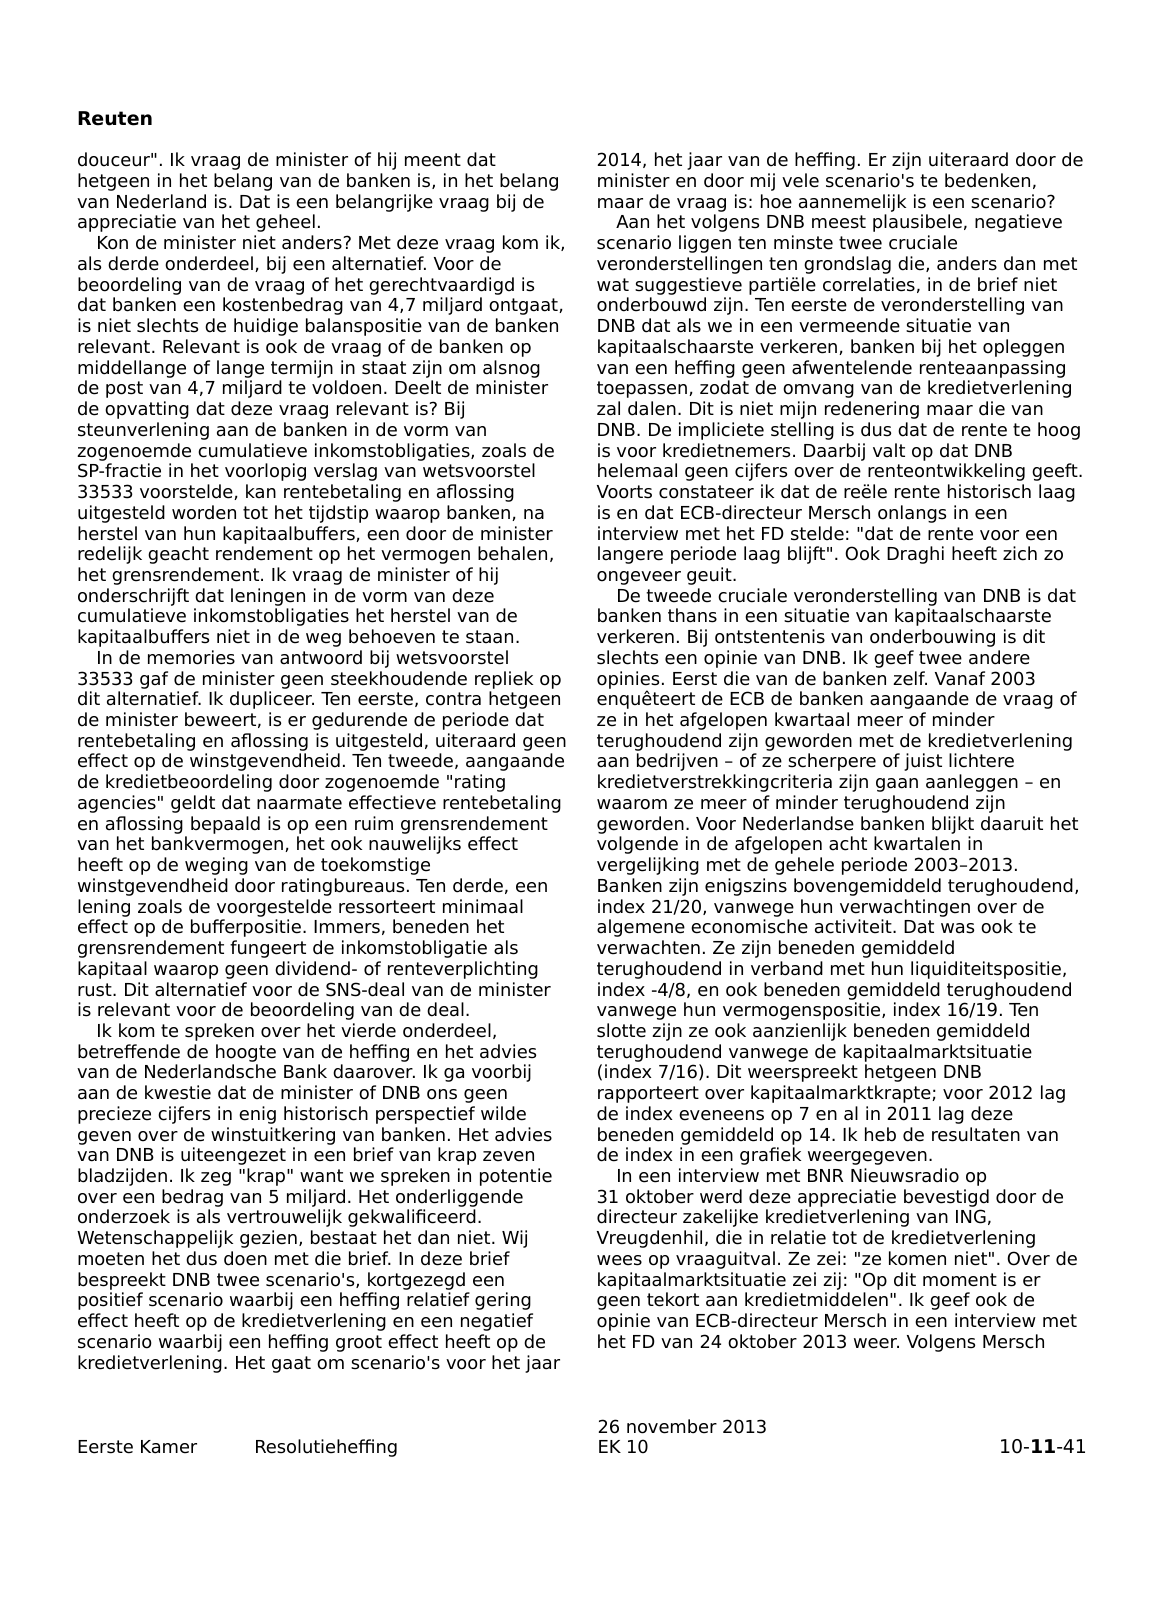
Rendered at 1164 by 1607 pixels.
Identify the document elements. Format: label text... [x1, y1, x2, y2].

text De tweede cruciale veronderstelling van DNB is dat banken thans in een situatie van kapitaalschaarste verkeren. Bij ontstentenis van onderbouwing is dit slechts een opinie van DNB. Ik geef twee andere opinies. Eerst die van de banken zelf. Vanaf 2003 enquêteert de ECB de banken aangaande de vraag of ze in het afgelopen kwartaal meer of minder terughoudend zijn geworden met de kredietverlening aan bedrijven – of ze scherpere of juist lichtere kredietverstrekkingcriteria zijn gaan aanleggen – en waarom ze meer of minder terughoudend zijn geworden. Voor Nederlandse banken blijkt daaruit het volgende in de afgelopen acht kwartalen in vergelijking met de gehele periode 2003–2013. Banken zijn enigszins bovengemiddeld terughoudend, index 21/20, vanwege hun verwachtingen over de algemene economische activiteit. Dat was ook te verwachten. Ze zijn beneden gemiddeld terughoudend in verband met hun liquiditeitspositie, index -4/8, en ook beneden gemiddeld terughoudend vanwege hun vermogenspositie, index 16/19. Ten slotte zijn ze ook aanzienlijk beneden gemiddeld terughoudend vanwege de kapitaalmarktsituatie (index 7/16). Dit weerspreekt hetgeen DNB rapporteert over kapitaalmarktkrapte; voor 2012 lag de index eveneens op 7 en al in 2011 lag deze beneden gemiddeld op 14. Ik heb de resultaten van de index in een grafiek weergegeven. [596, 586, 1087, 1166]
text 2014, het jaar van de heffing. Er zijn uiteraard door de minister en door mij vele scenario's te bedenken, maar de vraag is: hoe aannemelijk is een scenario? [596, 150, 1087, 212]
text Kon de minister niet anders? Met deze vraag kom ik, als derde onderdeel, bij een alternatief. Voor de beoordeling van de vraag of het gerechtvaardigd is dat banken een kostenbedrag van 4,7 miljard ontgaat, is niet slechts de huidige balanspositie van de banken relevant. Relevant is ook de vraag of de banken op middellange of lange termijn in staat zijn om alsnog de post van 4,7 miljard te voldoen. Deelt de minister de opvatting dat deze vraag relevant is? Bij steunverlening aan de banken in de vorm van zogenoemde cumulatieve inkomstobligaties, zoals de SP-fractie in het voorlopig verslag van wetsvoorstel 33533 voorstelde, kan rentebetaling en aflossing uitgesteld worden tot het tijdstip waarop banken, na herstel van hun kapitaalbuffers, een door de minister redelijk geacht rendement op het vermogen behalen, het grensrendement. Ik vraag de minister of hij onderschrijft dat leningen in de vorm van deze cumulatieve inkomstobligaties het herstel van de kapitaalbuffers niet in de weg behoeven te staan. [77, 233, 567, 648]
text In de memories van antwoord bij wetsvoorstel 33533 gaf de minister geen steekhoudende repliek op dit alternatief. Ik dupliceer. Ten eerste, contra hetgeen de minister beweert, is er gedurende de periode dat rentebetaling en aflossing is uitgesteld, uiteraard geen effect op de winstgevendheid. Ten tweede, aangaande de kredietbeoordeling door zogenoemde "rating agencies" geldt dat naarmate effectieve rentebetaling en aflossing bepaald is op een ruim grensrendement van het bankvermogen, het ook nauwelijks effect heeft op de weging van de toekomstige winstgevendheid door ratingbureaus. Ten derde, een lening zoals de voorgestelde ressorteert minimaal effect op de bufferpositie. Immers, beneden het grensrendement fungeert de inkomstobligatie als kapitaal waarop geen dividend- of renteverplichting rust. Dit alternatief voor de SNS-deal van de minister is relevant voor de beoordeling van de deal. [77, 648, 567, 1021]
text In een interview met BNR Nieuwsradio op 31 oktober werd deze appreciatie bevestigd door de directeur zakelijke kredietverlening van ING, Vreugdenhil, die in relatie tot de kredietverlening wees op vraaguitval. Ze zei: "ze komen niet". Over de kapitaalmarktsituatie zei zij: "Op dit moment is er geen tekort aan kredietmiddelen". Ik geef ook de opinie van ECB-directeur Mersch in een interview met het FD van 24 oktober 2013 weer. Volgens Mersch [596, 1166, 1087, 1352]
text douceur". Ik vraag de minister of hij meent dat hetgeen in het belang van de banken is, in het belang van Nederland is. Dat is een belangrijke vraag bij de appreciatie van het geheel. [77, 150, 567, 233]
text Ik kom te spreken over het vierde onderdeel, betreffende de hoogte van de heffing en het advies van de Nederlandsche Bank daarover. Ik ga voorbij aan de kwestie dat de minister of DNB ons geen precieze cijfers in enig historisch perspectief wilde geven over de winstuitkering van banken. Het advies van DNB is uiteengezet in een brief van krap zeven bladzijden. Ik zeg "krap" want we spreken in potentie over een bedrag van 5 miljard. Het onderliggende onderzoek is als vertrouwelijk gekwalificeerd. Wetenschappelijk gezien, bestaat het dan niet. Wij moeten het dus doen met die brief. In deze brief bespreekt DNB twee scenario's, kortgezegd een positief scenario waarbij een heffing relatief gering effect heeft op de kredietverlening en een negatief scenario waarbij een heffing groot effect heeft op de kredietverlening. Het gaat om scenario's voor het jaar [77, 1021, 567, 1373]
text Aan het volgens DNB meest plausibele, negatieve scenario liggen ten minste twee cruciale veronderstellingen ten grondslag die, anders dan met wat suggestieve partiële correlaties, in de brief niet onderbouwd zijn. Ten eerste de veronderstelling van DNB dat als we in een vermeende situatie van kapitaalschaarste verkeren, banken bij het opleggen van een heffing geen afwentelende renteaanpassing toepassen, zodat de omvang van de kredietverlening zal dalen. Dit is niet mijn redenering maar die van DNB. De impliciete stelling is dus dat de rente te hoog is voor kredietnemers. Daarbij valt op dat DNB helemaal geen cijfers over de renteontwikkeling geeft. Voorts constateer ik dat de reële rente historisch laag is en dat ECB-directeur Mersch onlangs in een interview met het FD stelde: "dat de rente voor een langere periode laag blijft". Ook Draghi heeft zich zo ongeveer geuit. [596, 212, 1087, 586]
